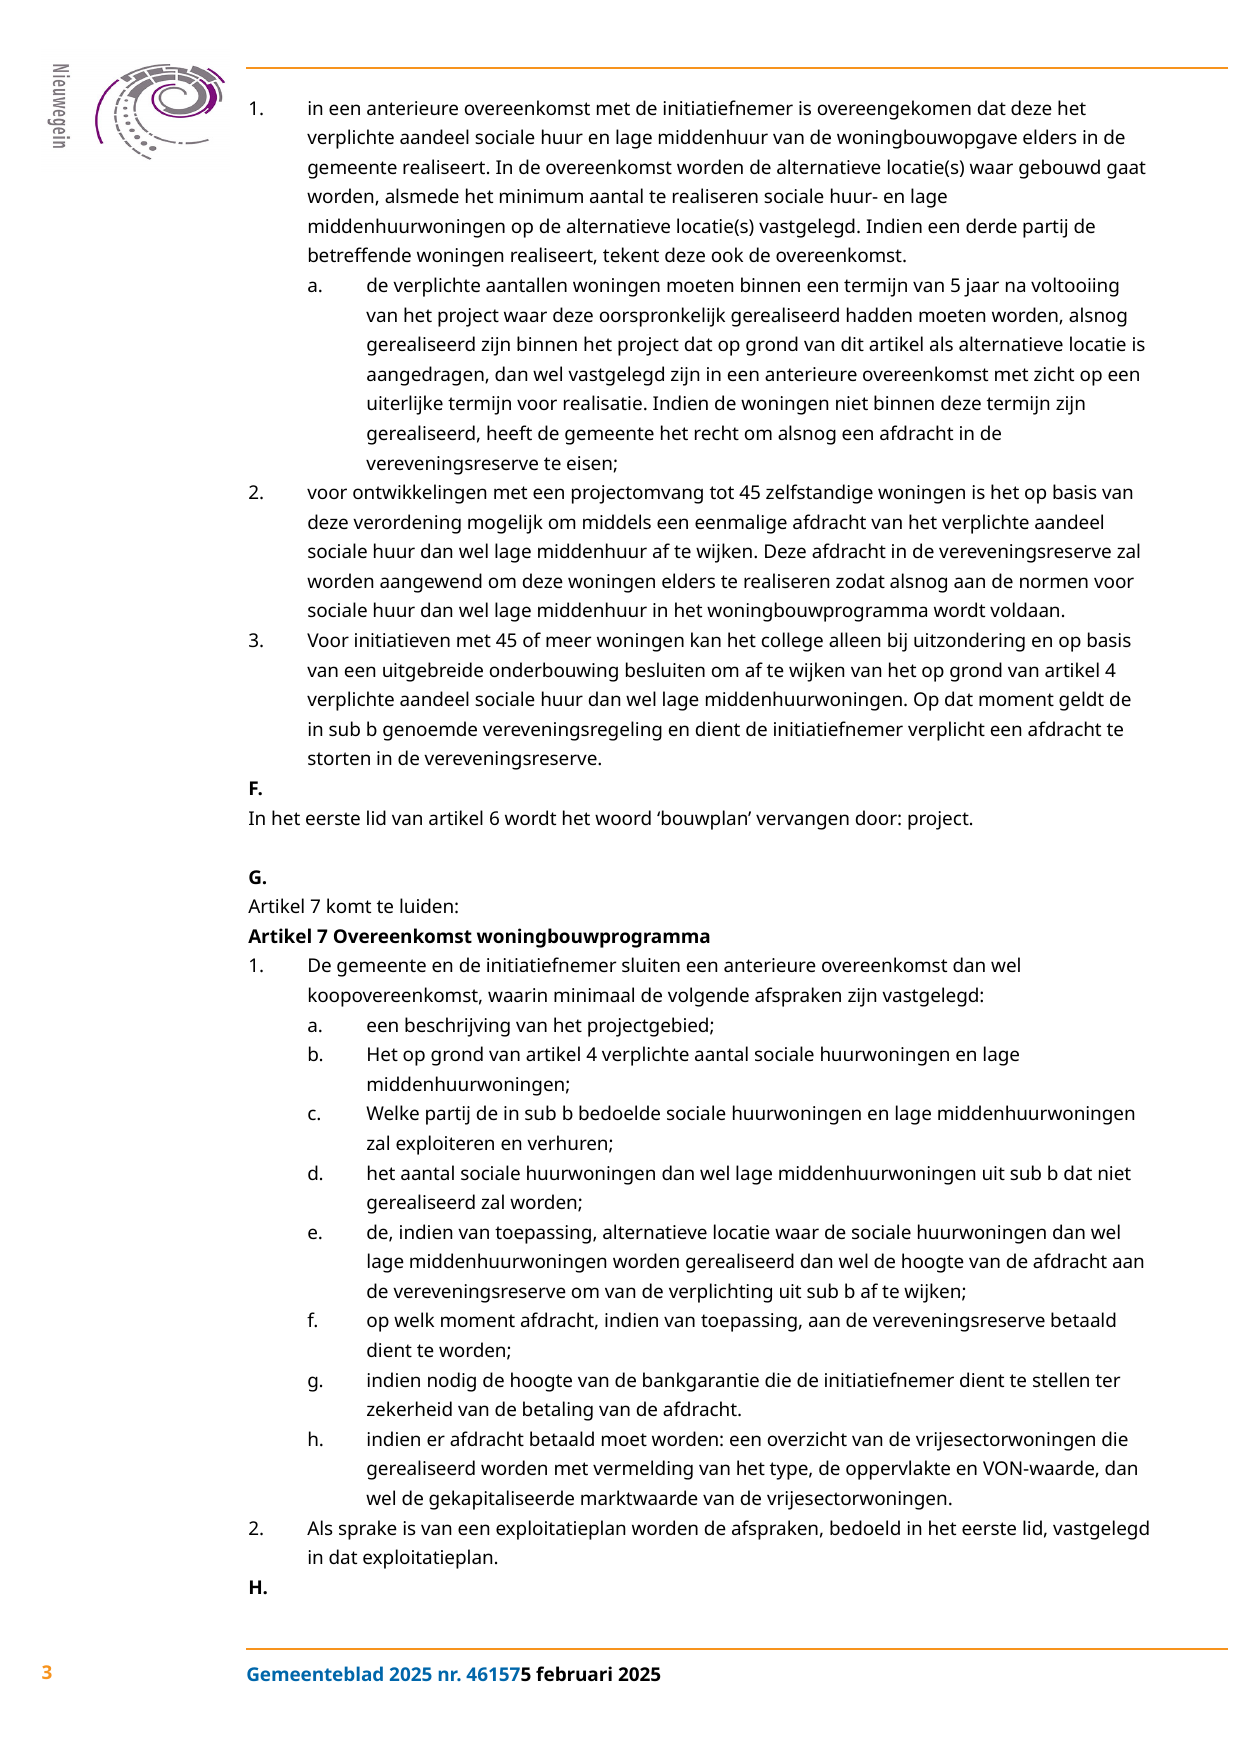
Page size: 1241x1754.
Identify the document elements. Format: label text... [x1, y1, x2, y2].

list De gemeente en de initiatiefnemer sluiten een anterieure overeenkomst dan wel koopovereenkomst, waarin minimaal de volgende afspraken zijn vastgelegd: [248, 953, 1152, 1008]
text Artikel 7 komt te luiden: [248, 893, 1152, 919]
list een beschrijving van het projectgebied; [307, 1012, 1152, 1038]
text Artikel 7 Overeenkomst woningbouwprogramma [248, 923, 1152, 949]
list voor ontwikkelingen met een projectomvang tot 45 zelfstandige woningen is het op basis van deze verordening mogelijk om middels een eenmalige afdracht van het verplichte aandeel sociale huur dan wel lage middenhuur af te wijken. Deze afdracht in de vereveningsreserve zal worden aangewend om deze woningen elders te realiseren zodat alsnog aan de normen voor sociale huur dan wel lage middenhuur in het woningbouwprogramma wordt voldaan. [248, 479, 1152, 623]
text In het eerste lid van artikel 6 wordt het woord ‘bouwplan’ vervangen door: project. [248, 805, 1152, 831]
list Welke partij de in sub b bedoelde sociale huurwoningen en lage middenhuurwoningen zal exploiteren en verhuren; [307, 1101, 1152, 1156]
picture [41, 47, 231, 172]
text H. [248, 1574, 1152, 1600]
list Het op grond van artikel 4 verplichte aantal sociale huurwoningen en lage middenhuurwoningen; [307, 1041, 1152, 1097]
list op welk moment afdracht, indien van toepassing, aan de vereveningsreserve betaald dient te worden; [307, 1308, 1152, 1363]
text F. [248, 775, 1152, 801]
list indien nodig de hoogte van de bankgarantie die de initiatiefnemer dient te stellen ter zekerheid van de betaling van de afdracht. [307, 1367, 1152, 1422]
list Als sprake is van een exploitatieplan worden de afspraken, bedoeld in het eerste lid, vastgelegd in dat exploitatieplan. [248, 1515, 1152, 1570]
text G. [248, 864, 1152, 890]
list Voor initiatieven met 45 of meer woningen kan het college alleen bij uitzondering en op basis van een uitgebreide onderbouwing besluiten om af te wijken van het op grond van artikel 4 verplichte aandeel sociale huur dan wel lage middenhuurwoningen. Op dat moment geldt de in sub b genoemde vereveningsregeling en dient de initiatiefnemer verplicht een afdracht te storten in de vereveningsreserve. [248, 627, 1152, 771]
list in een anterieure overeenkomst met de initiatiefnemer is overeengekomen dat deze het verplichte aandeel sociale huur en lage middenhuur van de woningbouwopgave elders in de gemeente realiseert. In de overeenkomst worden de alternatieve locatie(s) waar gebouwd gaat worden, alsmede het minimum aantal te realiseren sociale huur- en lage middenhuurwoningen op de alternatieve locatie(s) vastgelegd. Indien een derde partij de betreffende woningen realiseert, tekent deze ook de overeenkomst. [248, 95, 1152, 268]
list het aantal sociale huurwoningen dan wel lage middenhuurwoningen uit sub b dat niet gerealiseerd zal worden; [307, 1160, 1152, 1215]
list de, indien van toepassing, alternatieve locatie waar de sociale huurwoningen dan wel lage middenhuurwoningen worden gerealiseerd dan wel de hoogte van de afdracht aan de vereveningsreserve om van de verplichting uit sub b af te wijken; [307, 1219, 1152, 1304]
list de verplichte aantallen woningen moeten binnen een termijn van 5 jaar na voltooiing van het project waar deze oorspronkelijk gerealiseerd hadden moeten worden, alsnog gerealiseerd zijn binnen het project dat op grond van dit artikel als alternatieve locatie is aangedragen, dan wel vastgelegd zijn in een anterieure overeenkomst met zicht op een uiterlijke termijn voor realisatie. Indien de woningen niet binnen deze termijn zijn gerealiseerd, heeft de gemeente het recht om alsnog een afdracht in de vereveningsreserve te eisen; [307, 272, 1152, 476]
list indien er afdracht betaald moet worden: een overzicht van de vrijesectorwoningen die gerealiseerd worden met vermelding van het type, de oppervlakte en VON-waarde, dan wel de gekapitaliseerde marktwaarde van de vrijesectorwoningen. [307, 1426, 1152, 1511]
